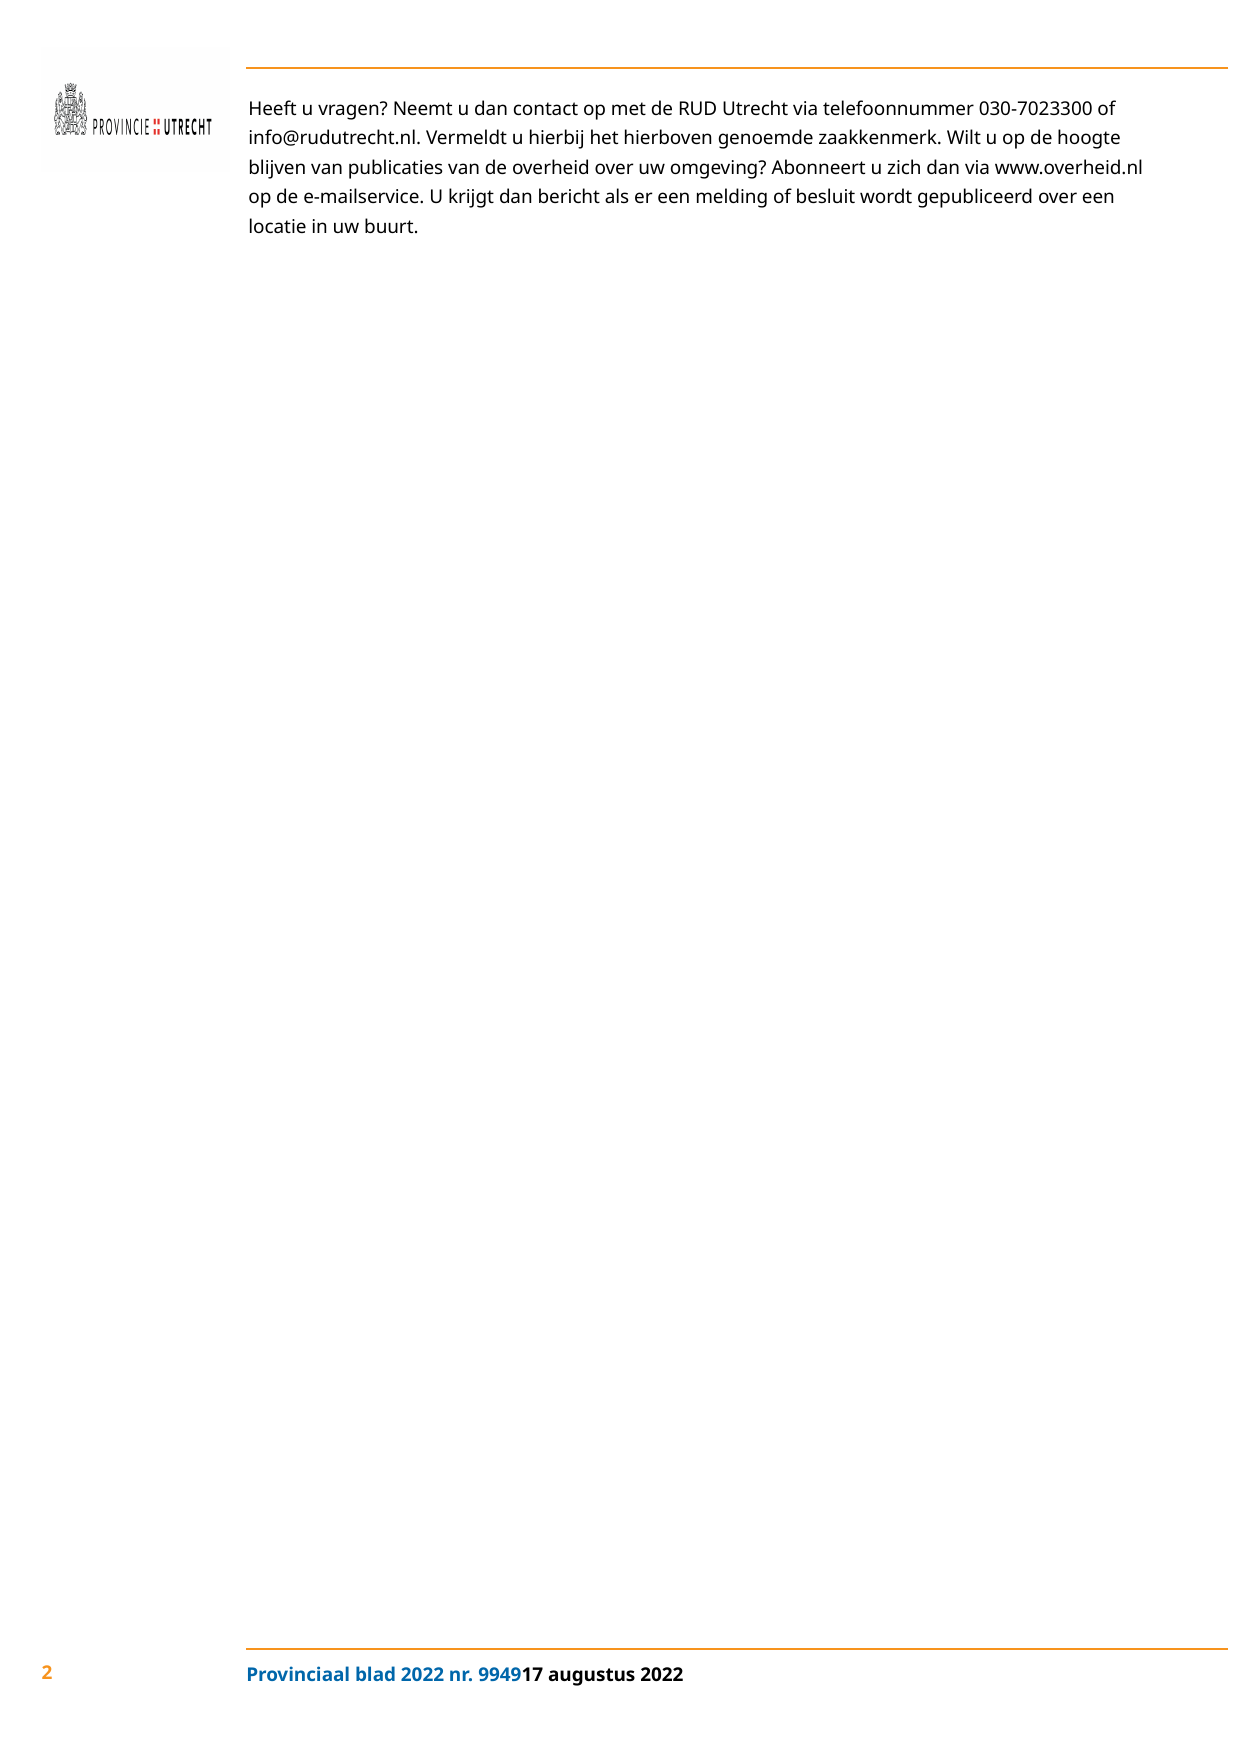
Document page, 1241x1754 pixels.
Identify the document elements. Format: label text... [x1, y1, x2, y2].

text Heeft u vragen? Neemt u dan contact op met de RUD Utrecht via telefoonnummer 030-7023300 of info@rudutrecht.nl. Vermeldt u hierbij het hierboven genoemde zaakkenmerk. Wilt u op de hoogte blijven van publicaties van de overheid over uw omgeving? Abonneert u zich dan via www.overheid.nl op de e-mailservice. U krijgt dan bericht als er een melding of besluit wordt gepubliceerd over een locatie in uw buurt. [248, 95, 1152, 239]
picture [41, 47, 231, 172]
